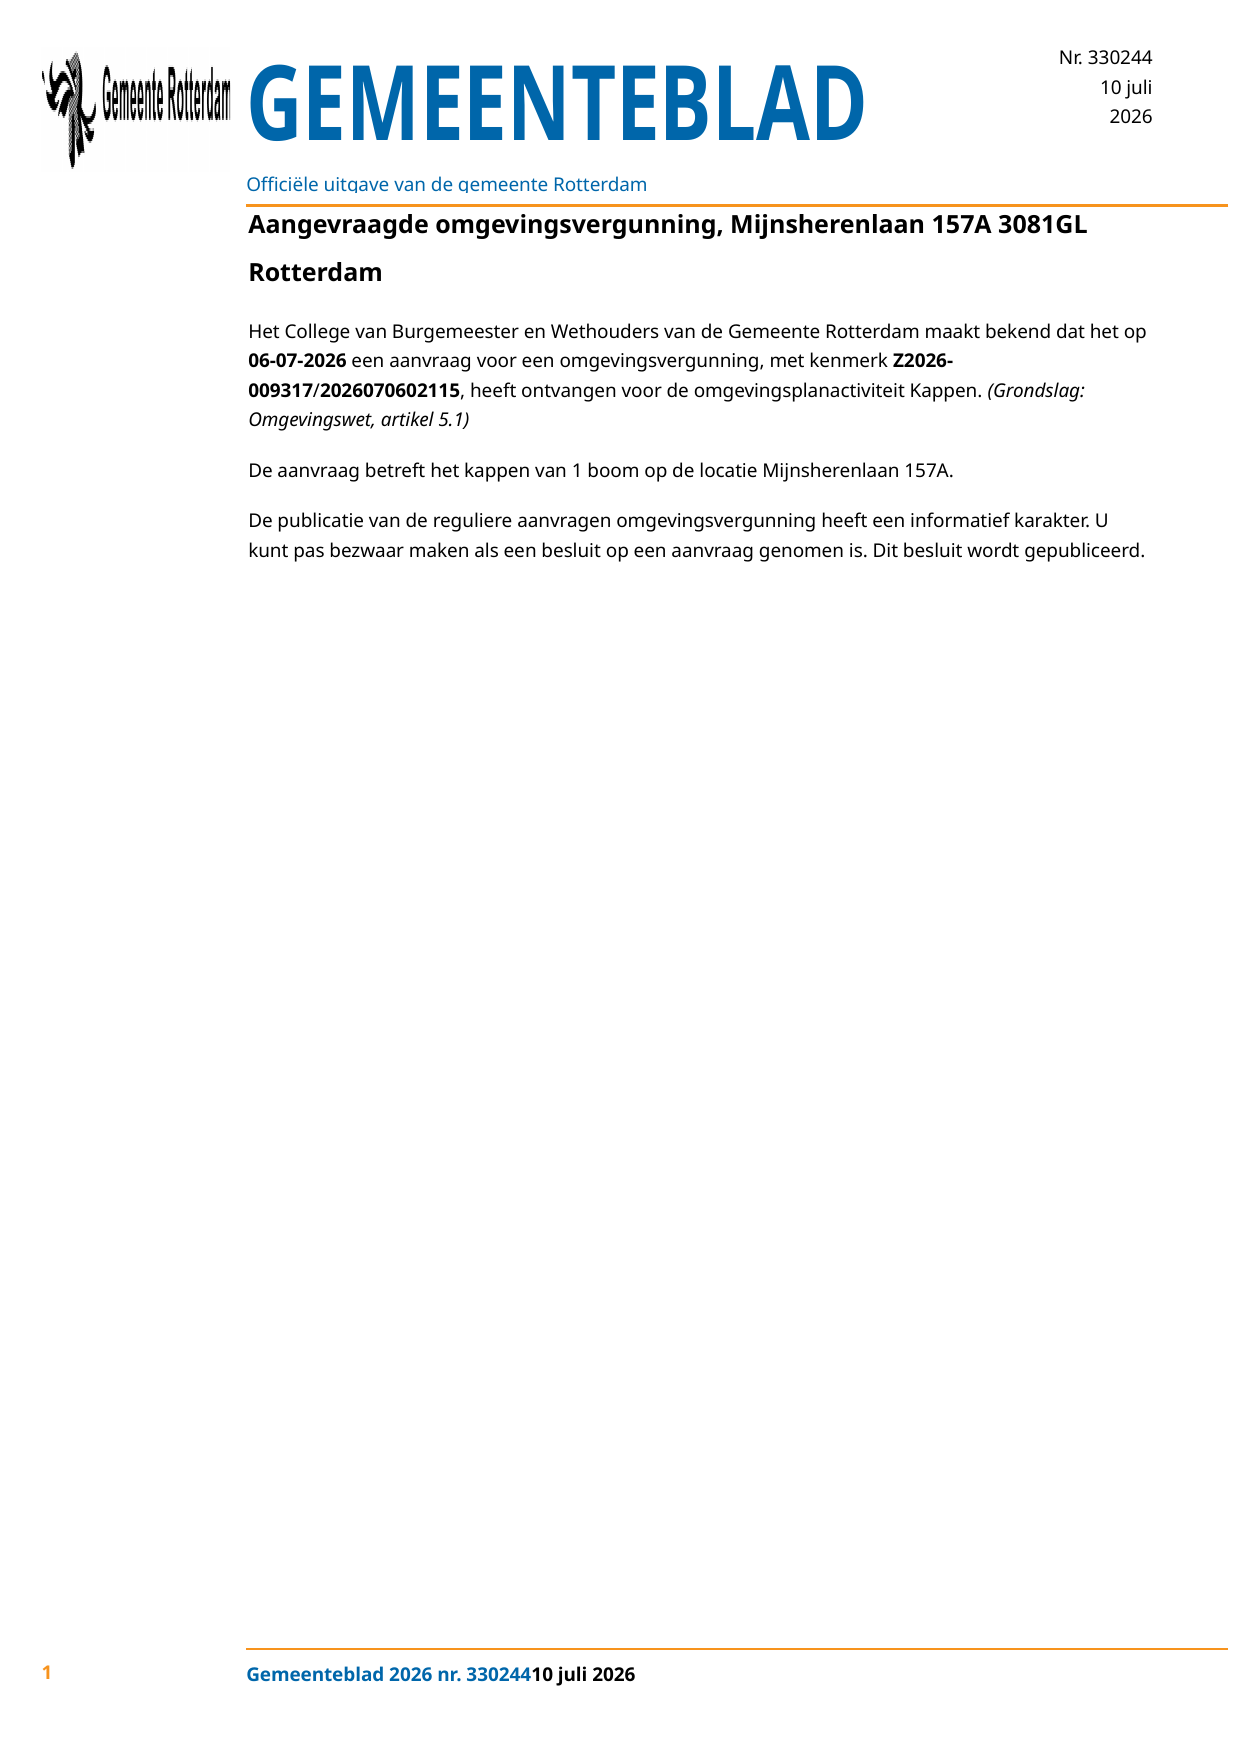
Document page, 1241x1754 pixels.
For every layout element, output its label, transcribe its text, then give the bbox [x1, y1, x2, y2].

text Het College van Burgemeester en Wethouders van de Gemeente Rotterdam maakt bekend dat het op 06-07-2026 een aanvraag voor een omgevingsvergunning, met kenmerk Z2026-009317/2026070602115, heeft ontvangen voor de omgevingsplanactiviteit Kappen. (Grondslag: Omgevingswet, artikel 5.1) [248, 318, 1152, 432]
text De aanvraag betreft het kappen van 1 boom op de locatie Mijnsherenlaan 157A. [248, 457, 1152, 483]
text Aangevraagde omgevingsvergunning, Mijnsherenlaan 157A 3081GL Rotterdam [248, 207, 1152, 288]
text De publicatie van de reguliere aanvragen omgevingsvergunning heeft een informatief karakter. U kunt pas bezwaar maken als een besluit op een aanvraag genomen is. Dit besluit wordt gepubliceerd. [248, 507, 1152, 563]
picture [41, 47, 231, 172]
